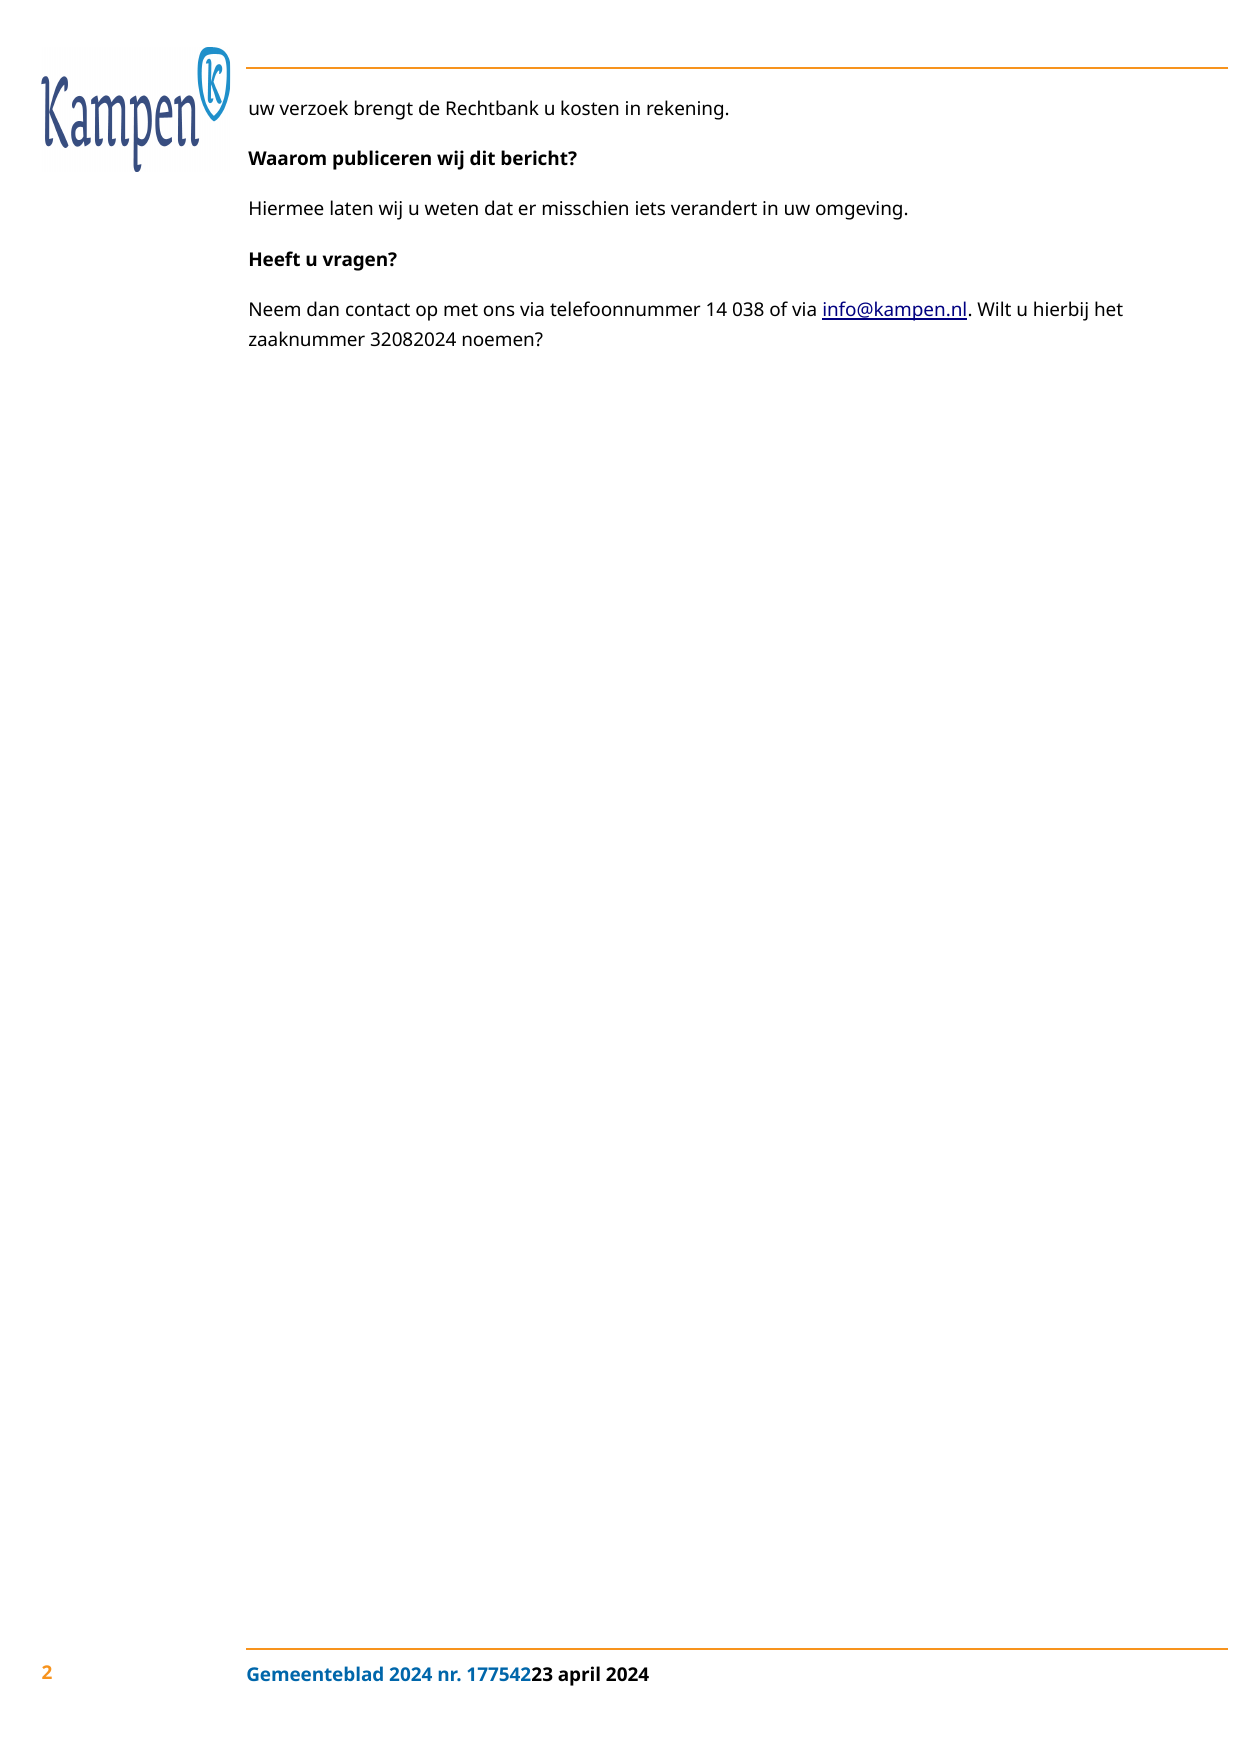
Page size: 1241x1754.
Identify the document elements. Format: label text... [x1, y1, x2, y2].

text Waarom publiceren wij dit bericht? [248, 145, 1152, 171]
text Heeft u vragen? [248, 246, 1152, 272]
text uw verzoek brengt de Rechtbank u kosten in rekening. [248, 95, 1152, 121]
text Neem dan contact op met ons via telefoonnummer 14 038 of via info@kampen.nl. Wilt u hierbij het zaaknummer 32082024 noemen? [248, 296, 1152, 352]
picture [41, 47, 231, 172]
text Hiermee laten wij u weten dat er misschien iets verandert in uw omgeving. [248, 196, 1152, 221]
